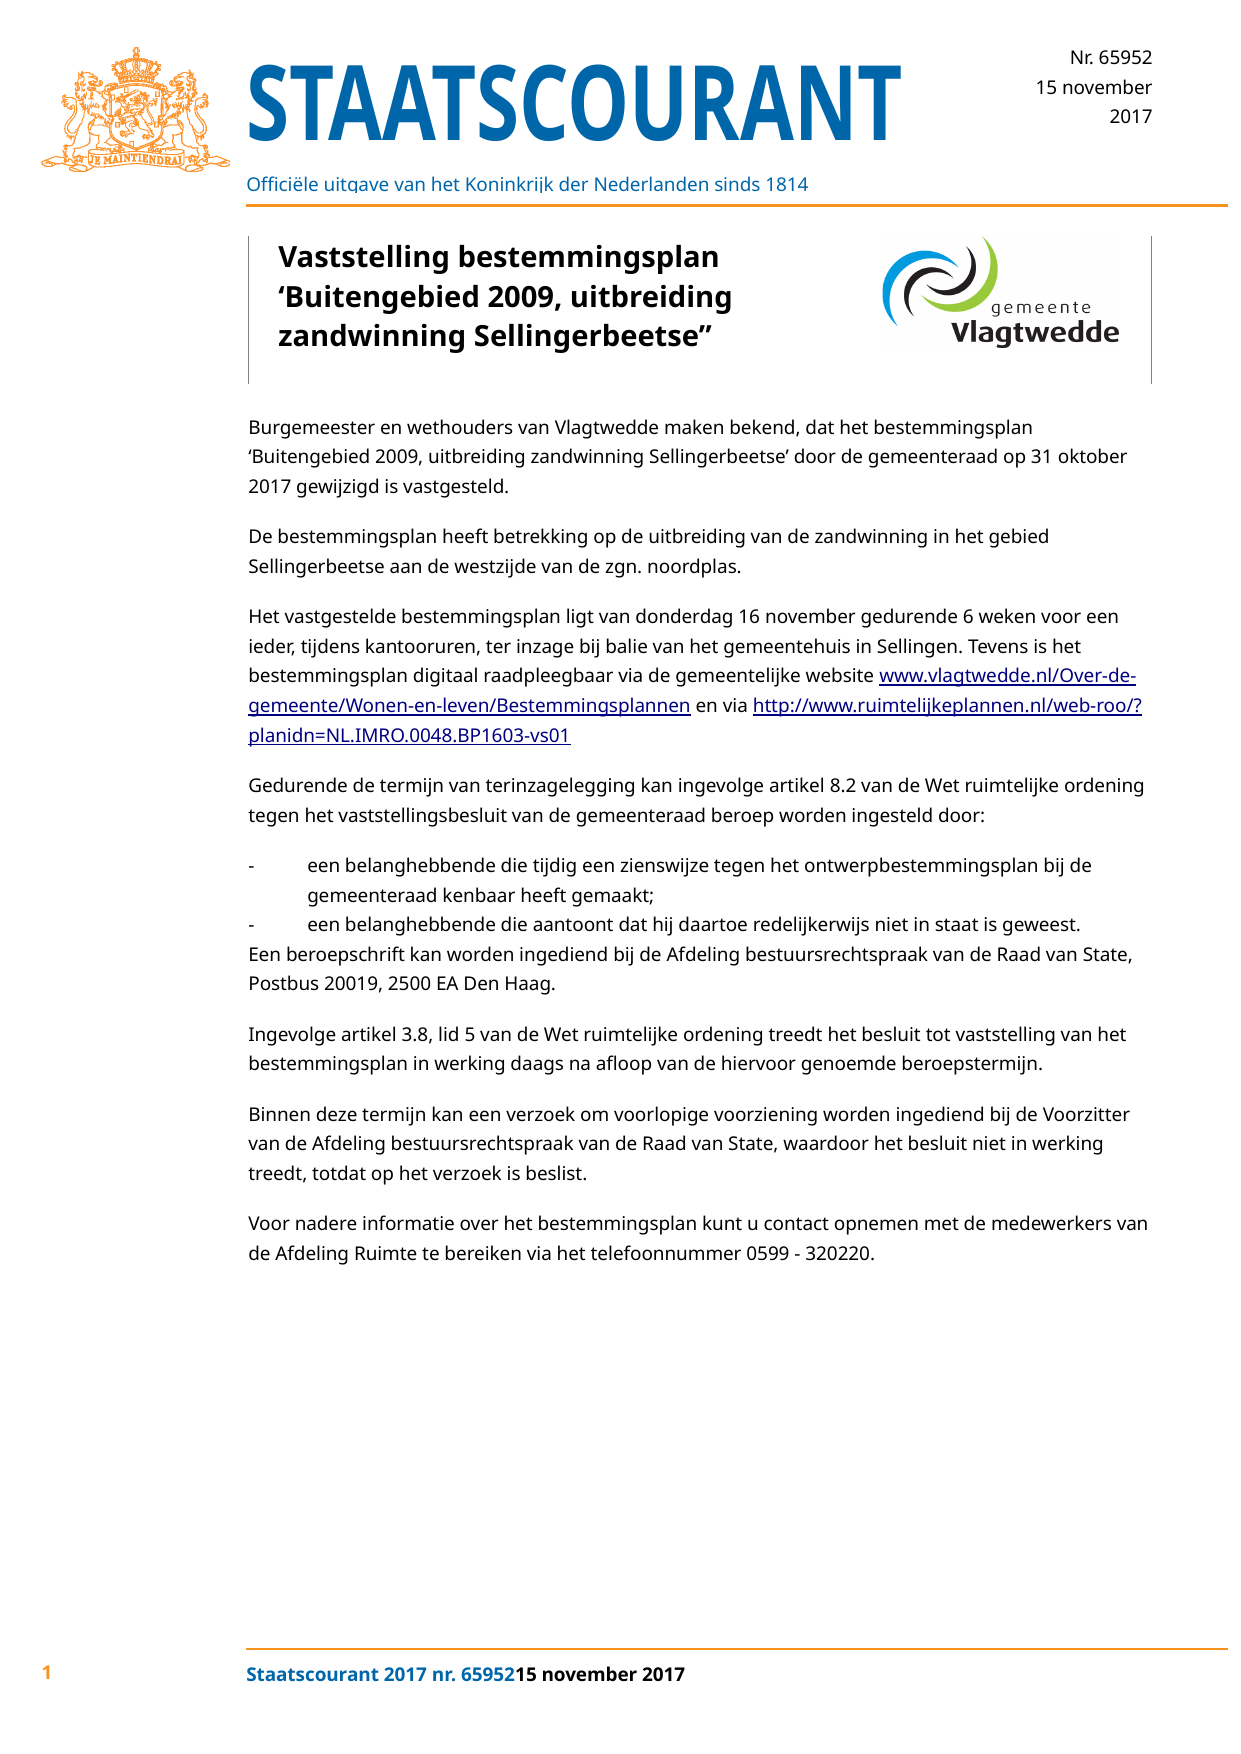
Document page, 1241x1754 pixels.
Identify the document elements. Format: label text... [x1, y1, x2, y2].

text Ingevolge artikel 3.8, lid 5 van de Wet ruimtelijke ordening treedt het besluit tot vaststelling van het bestemmingsplan in werking daags na afloop van de hiervoor genoemde beroepstermijn. [248, 1021, 1152, 1076]
picture [41, 47, 231, 172]
picture [882, 236, 1119, 348]
list een belanghebbende die aantoont dat hij daartoe redelijkerwijs niet in staat is geweest. [248, 911, 1152, 937]
text Voor nadere informatie over het bestemmingsplan kunt u contact opnemen met de medewerkers van de Afdeling Ruimte te bereiken via het telefoonnummer 0599 - 320220. [248, 1211, 1152, 1266]
text Een beroepschrift kan worden ingediend bij de Afdeling bestuursrechtspraak van de Raad van State, Postbus 20019, 2500 EA Den Haag. [248, 941, 1152, 996]
text Binnen deze termijn kan een verzoek om voorlopige voorziening worden ingediend bij de Voorzitter van de Afdeling bestuursrechtspraak van de Raad van State, waardoor het besluit niet in werking treedt, totdat op het verzoek is beslist. [248, 1101, 1152, 1186]
table_header Vaststelling bestemmingsplan ‘Buitengebied 2009, uitbreiding zandwinning Sellingerbeetse” [249, 236, 850, 384]
text De bestemmingsplan heeft betrekking op de uitbreiding van de zandwinning in het gebied Sellingerbeetse aan de westzijde van de zgn. noordplas. [248, 523, 1152, 579]
text Gedurende de termijn van terinzagelegging kan ingevolge artikel 8.2 van de Wet ruimtelijke ordening tegen het vaststellingsbesluit van de gemeenteraad beroep worden ingesteld door: [248, 772, 1152, 828]
table_header [850, 236, 1151, 384]
text Burgemeester en wethouders van Vlagtwedde maken bekend, dat het bestemmingsplan ‘Buitengebied 2009, uitbreiding zandwinning Sellingerbeetse’ door de gemeenteraad op 31 oktober 2017 gewijzigd is vastgesteld. [248, 414, 1152, 499]
list een belanghebbende die tijdig een zienswijze tegen het ontwerpbestemmingsplan bij de gemeenteraad kenbaar heeft gemaakt; [248, 852, 1152, 908]
text Het vastgestelde bestemmingsplan ligt van donderdag 16 november gedurende 6 weken voor een ieder, tijdens kantooruren, ter inzage bij balie van het gemeentehuis in Sellingen. Tevens is het bestemmingsplan digitaal raadpleegbaar via de gemeentelijke website www.vlagtwedde.nl/Over-de-gemeente/Wonen-en-leven/Bestemmingsplannen en via http://www.ruimtelijkeplannen.nl/web-roo/?planidn=NL.IMRO.0048.BP1603-vs01 [248, 603, 1152, 748]
